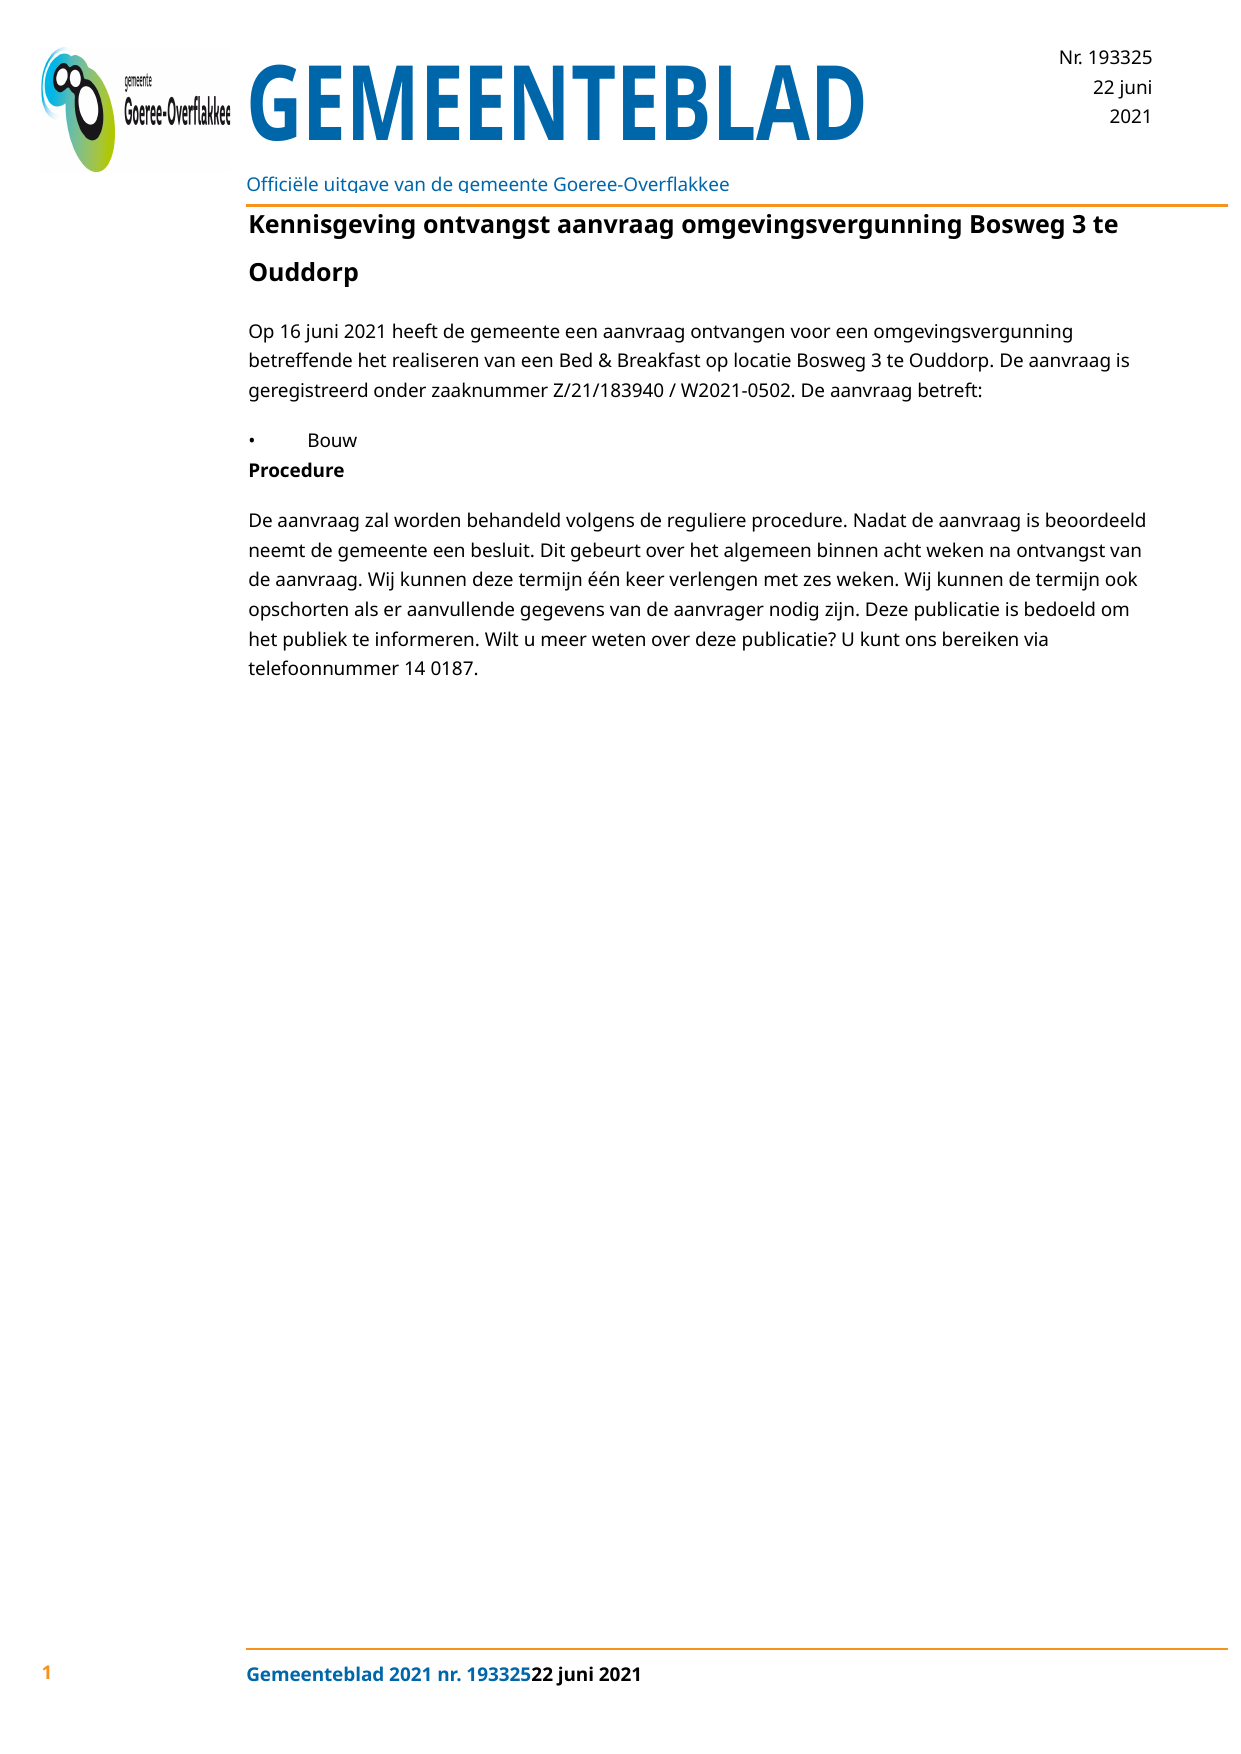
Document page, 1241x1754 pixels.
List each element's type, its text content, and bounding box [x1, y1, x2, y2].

text De aanvraag zal worden behandeld volgens de reguliere procedure. Nadat de aanvraag is beoordeeld neemt de gemeente een besluit. Dit gebeurt over het algemeen binnen acht weken na ontvangst van de aanvraag. Wij kunnen deze termijn één keer verlengen met zes weken. Wij kunnen de termijn ook opschorten als er aanvullende gegevens van de aanvrager nodig zijn. Deze publicatie is bedoeld om het publiek te informeren. Wilt u meer weten over deze publicatie? U kunt ons bereiken via telefoonnummer 14 0187. [248, 507, 1152, 681]
picture [41, 47, 231, 172]
text Op 16 juni 2021 heeft de gemeente een aanvraag ontvangen voor een omgevingsvergunning betreffende het realiseren van een Bed & Breakfast op locatie Bosweg 3 te Ouddorp. De aanvraag is geregistreerd onder zaaknummer Z/21/183940 / W2021-0502. De aanvraag betreft: [248, 318, 1152, 403]
list Bouw [248, 427, 1152, 453]
text Procedure [248, 457, 1152, 483]
text Kennisgeving ontvangst aanvraag omgevingsvergunning Bosweg 3 te Ouddorp [248, 207, 1152, 288]
